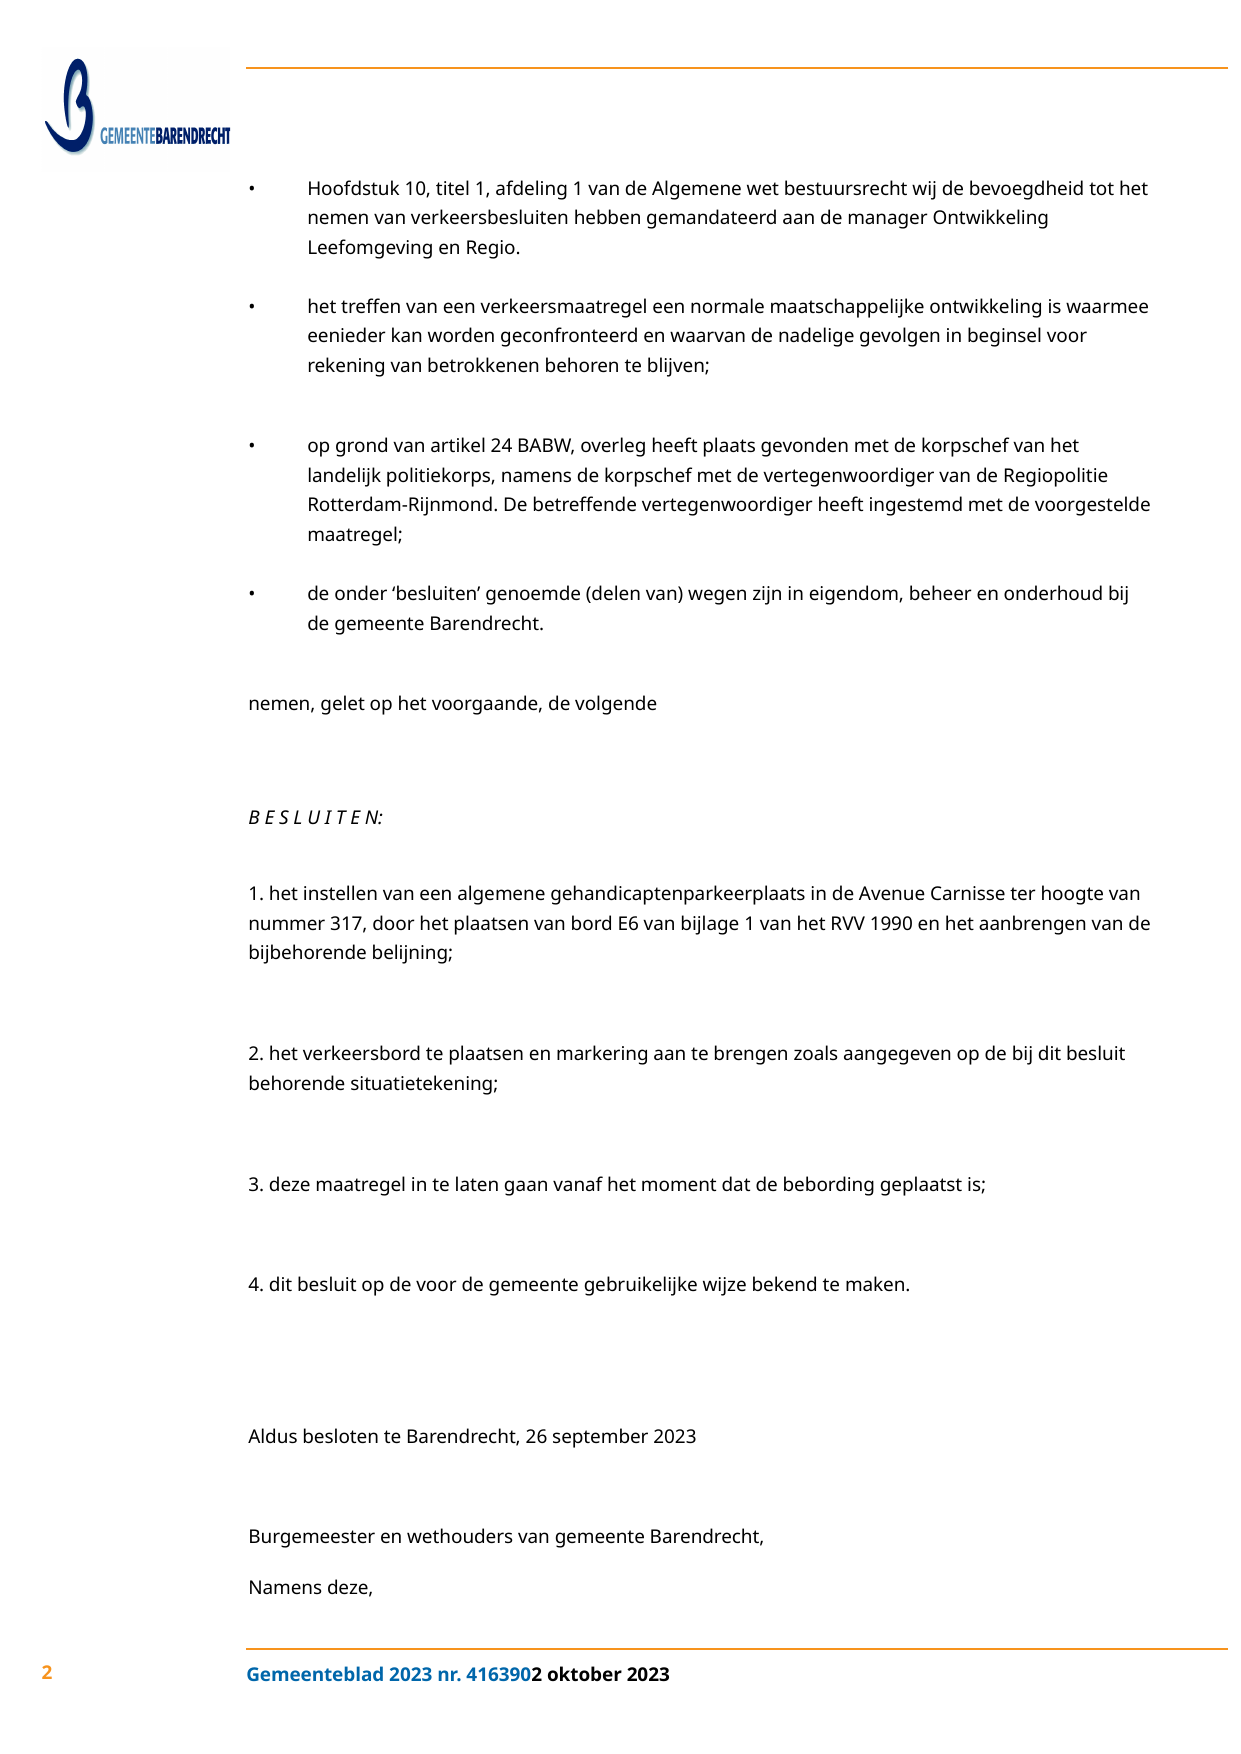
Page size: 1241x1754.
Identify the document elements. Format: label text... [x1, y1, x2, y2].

text 4. dit besluit op de voor de gemeente gebruikelijke wijze bekend te maken. [248, 1272, 1152, 1297]
text 2. het verkeersbord te plaatsen en markering aan te brengen zoals aangegeven op de bij dit besluit behorende situatietekening; [248, 1040, 1152, 1096]
text Burgemeester en wethouders van gemeente Barendrecht, [248, 1524, 1152, 1549]
list op grond van artikel 24 BABW, overleg heeft plaats gevonden met de korpschef van het landelijk politiekorps, namens de korpschef met de vertegenwoordiger van de Regiopolitie Rotterdam-Rijnmond. De betreffende vertegenwoordiger heeft ingestemd met de voorgestelde maatregel; [248, 432, 1152, 547]
text 1. het instellen van een algemene gehandicaptenparkeerplaats in de Avenue Carnisse ter hoogte van nummer 317, door het plaatsen van bord E6 van bijlage 1 van het RVV 1990 en het aanbrengen van de bijbehorende belijning; [248, 880, 1152, 965]
text Namens deze, [248, 1574, 1152, 1600]
text 3. deze maatregel in te laten gaan vanaf het moment dat de bebording geplaatst is; [248, 1171, 1152, 1196]
text B E S L U I T E N: [248, 804, 1152, 830]
picture [41, 47, 231, 172]
list de onder ‘besluiten’ genoemde (delen van) wegen zijn in eigendom, beheer en onderhoud bij de gemeente Barendrecht. [248, 580, 1152, 636]
list Hoofdstuk 10, titel 1, afdeling 1 van de Algemene wet bestuursrecht wij de bevoegdheid tot het nemen van verkeersbesluiten hebben gemandateerd aan de manager Ontwikkeling Leefomgeving en Regio. [248, 175, 1152, 260]
text Aldus besloten te Barendrecht, 26 september 2023 [248, 1423, 1152, 1448]
list het treffen van een verkeersmaatregel een normale maatschappelijke ontwikkeling is waarmee eenieder kan worden geconfronteerd en waarvan de nadelige gevolgen in beginsel voor rekening van betrokkenen behoren te blijven; [248, 293, 1152, 378]
text nemen, gelet op het voorgaande, de volgende [248, 690, 1152, 716]
